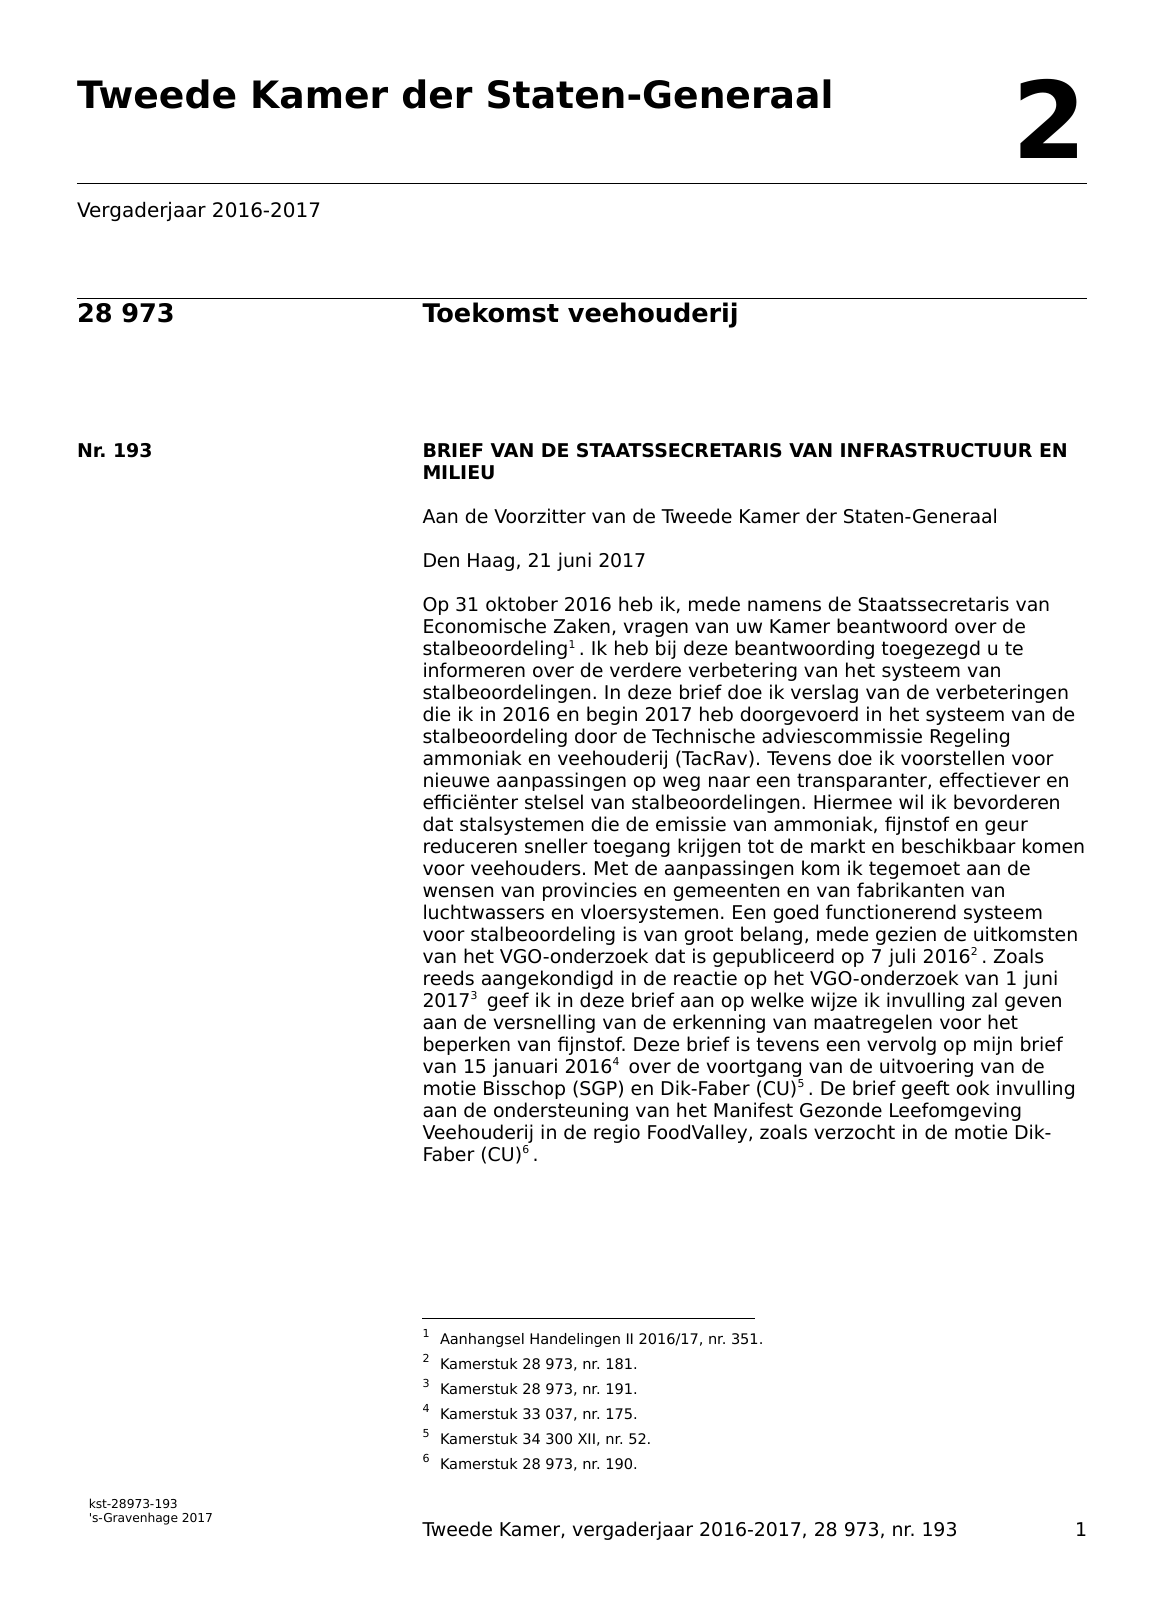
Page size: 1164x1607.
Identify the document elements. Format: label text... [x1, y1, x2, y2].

table_header 2 [886, 59, 1087, 183]
text Aan de Voorzitter van de Tweede Kamer der Staten-Generaal [422, 506, 1087, 528]
subtitle 28 973 Toekomst veehouderij [77, 299, 1087, 329]
text Aanhangsel Handelingen II 2016/17, nr. 351. [422, 1327, 1087, 1349]
text Op 31 oktober 2016 heb ik, mede namens de Staatssecretaris van Economische Zaken, vragen van uw Kamer beantwoord over de stalbeoordeling. Ik heb bij deze beantwoording toegezegd u te informeren over de verdere verbetering van het systeem van stalbeoordelingen. In deze brief doe ik verslag van de verbeteringen die ik in 2016 en begin 2017 heb doorgevoerd in het systeem van de stalbeoordeling door de Technische adviescommissie Regeling ammoniak en veehouderij (TacRav). Tevens doe ik voorstellen voor nieuwe aanpassingen op weg naar een transparanter, effectiever en efficiënter stelsel van stalbeoordelingen. Hiermee wil ik bevorderen dat stalsystemen die de emissie van ammoniak, fijnstof en geur reduceren sneller toegang krijgen tot de markt en beschikbaar komen voor veehouders. Met de aanpassingen kom ik tegemoet aan de wensen van provincies en gemeenten en van fabrikanten van luchtwassers en vloersystemen. Een goed functionerend systeem voor stalbeoordeling is van groot belang, mede gezien de uitkomsten van het VGO-onderzoek dat is gepubliceerd op 7 juli 2016. Zoals reeds aangekondigd in de reactie op het VGO-onderzoek van 1 juni 2017 geef ik in deze brief aan op welke wijze ik invulling zal geven aan de versnelling van de erkenning van maatregelen voor het beperken van fijnstof. Deze brief is tevens een vervolg op mijn brief van 15 januari 2016 over de voortgang van de uitvoering van de motie Bisschop (SGP) en Dik-Faber (CU). De brief geeft ook invulling aan de ondersteuning van het Manifest Gezonde Leefomgeving Veehouderij in de regio FoodValley, zoals verzocht in de motie Dik-Faber (CU). [422, 594, 1087, 1166]
text Kamerstuk 34 300 XII, nr. 52. [422, 1427, 1087, 1449]
text Kamerstuk 33 037, nr. 175. [422, 1402, 1087, 1424]
text kst-28973-193 [88, 1497, 323, 1511]
text 's-Gravenhage 2017 [88, 1511, 323, 1525]
text Kamerstuk 28 973, nr. 191. [422, 1377, 1087, 1399]
text Kamerstuk 28 973, nr. 190. [422, 1452, 1087, 1474]
table_cell Vergaderjaar 2016-2017 [77, 184, 1087, 298]
table_header Tweede Kamer der Staten-Generaal [77, 59, 886, 183]
text Den Haag, 21 juni 2017 [422, 550, 1087, 572]
subtitle Nr. 193 BRIEF VAN DE STAATSSECRETARIS VAN INFRASTRUCTUUR EN MILIEU [77, 440, 1087, 484]
text Kamerstuk 28 973, nr. 181. [422, 1352, 1087, 1374]
